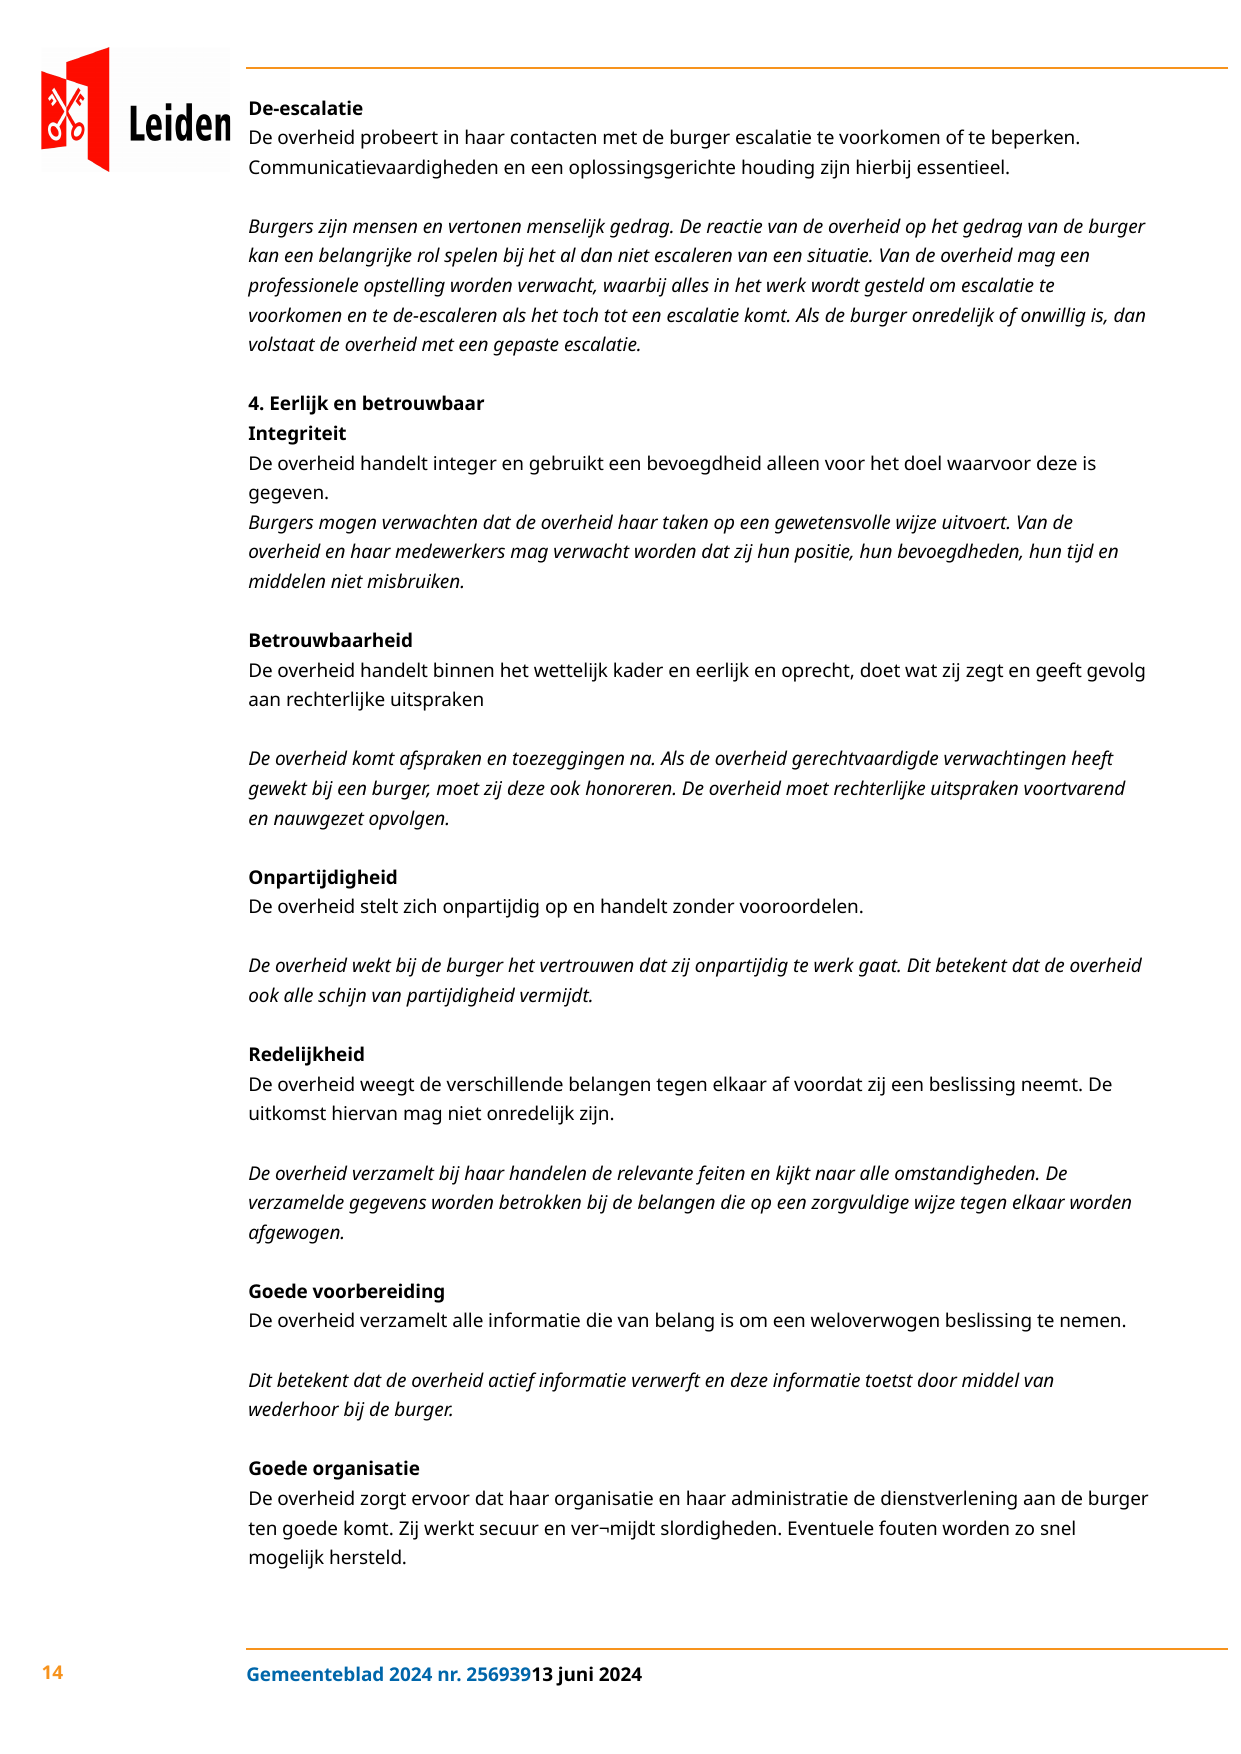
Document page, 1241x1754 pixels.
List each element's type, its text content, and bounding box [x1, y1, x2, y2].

text Goede voorbereiding [248, 1278, 1152, 1304]
text De overheid verzamelt bij haar handelen de relevante feiten en kijkt naar alle omstandigheden. De verzamelde gegevens worden betrokken bij de belangen die op een zorgvuldige wijze tegen elkaar worden afgewogen. [248, 1160, 1152, 1245]
text Dit betekent dat de overheid actief informatie verwerft en deze informatie toetst door middel van wederhoor bij de burger. [248, 1367, 1152, 1422]
text De-escalatie [248, 95, 1152, 121]
text 4. Eerlijk en betrouwbaar [248, 391, 1152, 416]
text Goede organisatie [248, 1456, 1152, 1481]
text De overheid zorgt ervoor dat haar organisatie en haar administratie de dienstverlening aan de burger ten goede komt. Zij werkt secuur en ver¬mijdt slordigheden. Eventuele fouten worden zo snel mogelijk hersteld. [248, 1485, 1152, 1570]
text De overheid handelt binnen het wettelijk kader en eerlijk en oprecht, doet wat zij zegt en geeft gevolg aan rechterlijke uitspraken [248, 657, 1152, 712]
text De overheid weegt de verschillende belangen tegen elkaar af voordat zij een beslissing neemt. De uitkomst hiervan mag niet onredelijk zijn. [248, 1071, 1152, 1126]
text De overheid verzamelt alle informatie die van belang is om een weloverwogen beslissing te nemen. [248, 1308, 1152, 1333]
text De overheid handelt integer en gebruikt een bevoegdheid alleen voor het doel waarvoor deze is gegeven. [248, 450, 1152, 505]
text Onpartijdigheid [248, 864, 1152, 890]
text Burgers zijn mensen en vertonen menselijk gedrag. De reactie van de overheid op het gedrag van de burger kan een belangrijke rol spelen bij het al dan niet escaleren van een situatie. Van de overheid mag een professionele opstelling worden verwacht, waarbij alles in het werk wordt gesteld om escalatie te voorkomen en te de-escaleren als het toch tot een escalatie komt. Als de burger onredelijk of onwillig is, dan volstaat de overheid met een gepaste escalatie. [248, 213, 1152, 357]
text Burgers mogen verwachten dat de overheid haar taken op een gewetensvolle wijze uitvoert. Van de overheid en haar medewerkers mag verwacht worden dat zij hun positie, hun bevoegdheden, hun tijd en middelen niet misbruiken. [248, 509, 1152, 594]
text De overheid wekt bij de burger het vertrouwen dat zij onpartijdig te werk gaat. Dit betekent dat de overheid ook alle schijn van partijdigheid vermijdt. [248, 953, 1152, 1008]
picture [41, 47, 231, 172]
text Betrouwbaarheid [248, 627, 1152, 653]
text De overheid stelt zich onpartijdig op en handelt zonder vooroordelen. [248, 893, 1152, 919]
text De overheid probeert in haar contacten met de burger escalatie te voorkomen of te beperken. Communicatievaardigheden en een oplossingsgerichte houding zijn hierbij essentieel. [248, 124, 1152, 180]
text Redelijkheid [248, 1041, 1152, 1067]
text De overheid komt afspraken en toezeggingen na. Als de overheid gerechtvaardigde verwachtingen heeft gewekt bij een burger, moet zij deze ook honoreren. De overheid moet rechterlijke uitspraken voortvarend en nauwgezet opvolgen. [248, 746, 1152, 831]
text Integriteit [248, 420, 1152, 446]
